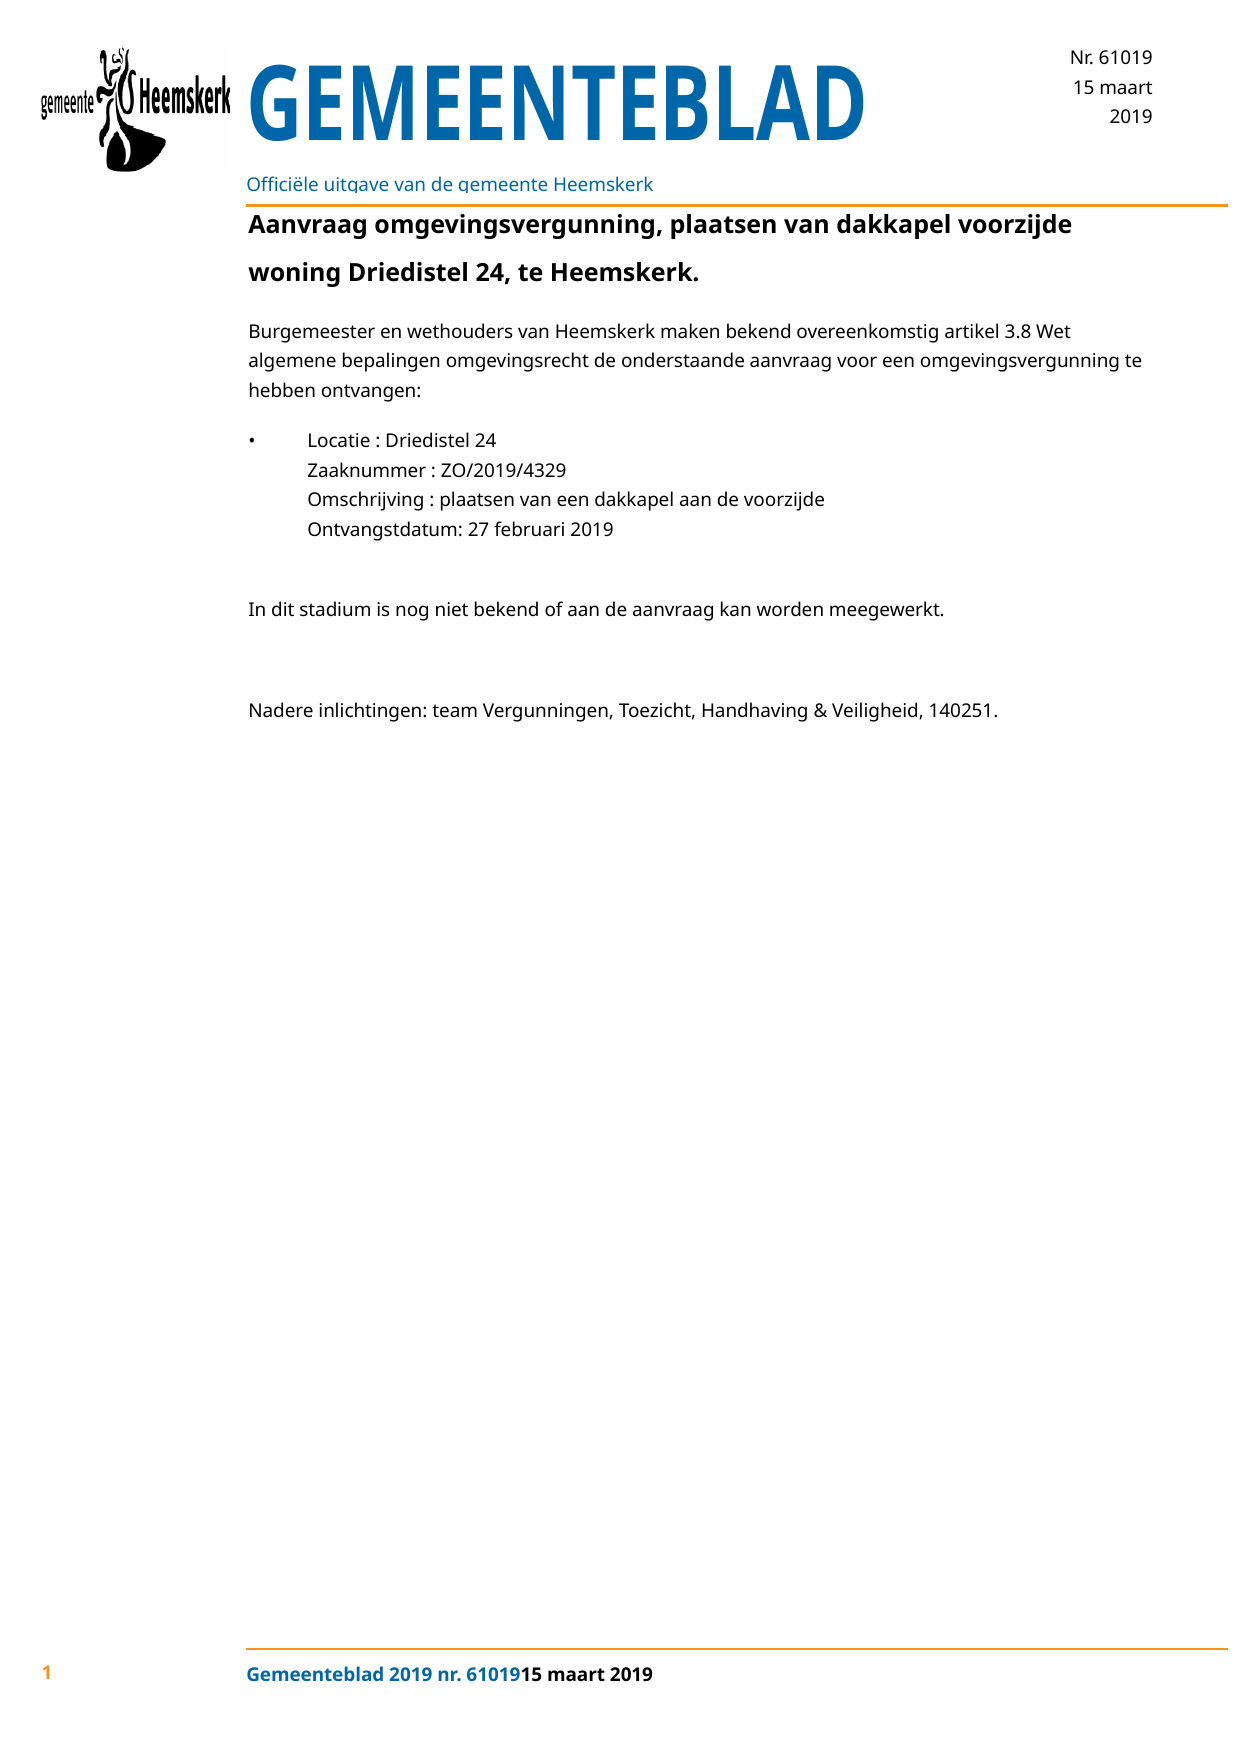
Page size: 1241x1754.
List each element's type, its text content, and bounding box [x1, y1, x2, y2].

list Locatie : Driedistel 24 [248, 427, 1152, 453]
text Burgemeester en wethouders van Heemskerk maken bekend overeenkomstig artikel 3.8 Wet algemene bepalingen omgevingsrecht de onderstaande aanvraag voor een omgevingsvergunning te hebben ontvangen: [248, 318, 1152, 403]
picture [41, 47, 231, 172]
list Zaaknummer : ZO/2019/4329 [248, 457, 1152, 483]
list Ontvangstdatum: 27 februari 2019 [248, 516, 1152, 542]
list Omschrijving : plaatsen van een dakkapel aan de voorzijde [248, 487, 1152, 512]
text Aanvraag omgevingsvergunning, plaatsen van dakkapel voorzijde woning Driedistel 24, te Heemskerk. [248, 207, 1152, 288]
text In dit stadium is nog niet bekend of aan de aanvraag kan worden meegewerkt. [248, 596, 1152, 622]
text Nadere inlichtingen: team Vergunningen, Toezicht, Handhaving & Veiligheid, 140251. [248, 697, 1152, 723]
